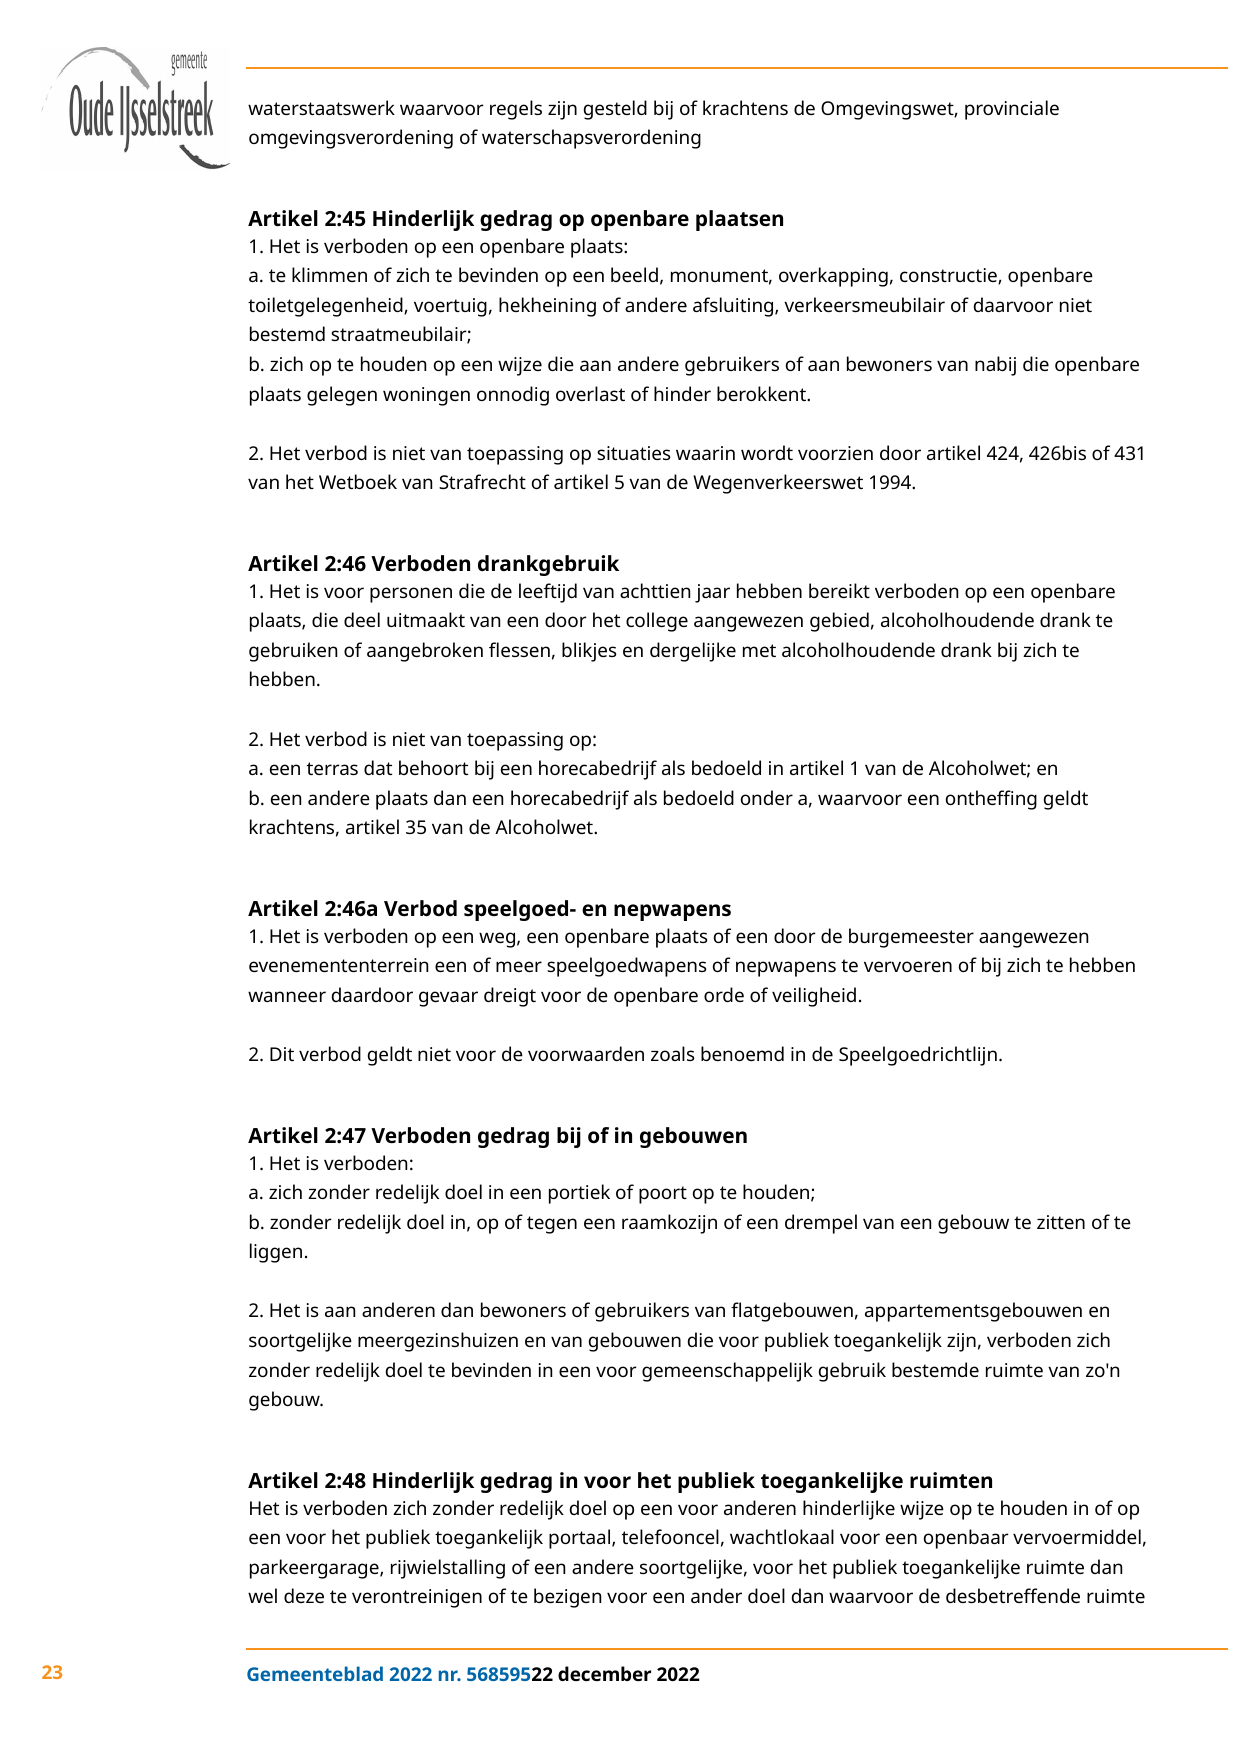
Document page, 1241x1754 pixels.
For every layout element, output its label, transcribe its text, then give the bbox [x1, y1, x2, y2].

text a. een terras dat behoort bij een horecabedrijf als bedoeld in artikel 1 van de Alcoholwet; en [248, 755, 1152, 781]
text Artikel 2:45 Hinderlijk gedrag op openbare plaatsen [248, 204, 1152, 233]
text 2. Het verbod is niet van toepassing op: [248, 726, 1152, 752]
text 1. Het is verboden: [248, 1150, 1152, 1176]
text Artikel 2:48 Hinderlijk gedrag in voor het publiek toegankelijke ruimten [248, 1466, 1152, 1495]
text b. een andere plaats dan een horecabedrijf als bedoeld onder a, waarvoor een ontheffing geldt krachtens, artikel 35 van de Alcoholwet. [248, 785, 1152, 840]
text Artikel 2:47 Verboden gedrag bij of in gebouwen [248, 1121, 1152, 1150]
text b. zich op te houden op een wijze die aan andere gebruikers of aan bewoners van nabij die openbare plaats gelegen woningen onnodig overlast of hinder berokkent. [248, 351, 1152, 406]
text 1. Het is verboden op een openbare plaats: [248, 233, 1152, 258]
text 1. Het is verboden op een weg, een openbare plaats of een door de burgemeester aangewezen evenemententerrein een of meer speelgoedwapens of nepwapens te vervoeren of bij zich te hebben wanneer daardoor gevaar dreigt voor de openbare orde of veiligheid. [248, 923, 1152, 1008]
text Artikel 2:46a Verbod speelgoed- en nepwapens [248, 894, 1152, 923]
text 2. Dit verbod geldt niet voor de voorwaarden zoals benoemd in de Speelgoedrichtlijn. [248, 1041, 1152, 1067]
text a. zich zonder redelijk doel in een portiek of poort op te houden; [248, 1179, 1152, 1205]
text waterstaatswerk waarvoor regels zijn gesteld bij of krachtens de Omgevingswet, provinciale omgevingsverordening of waterschapsverordening [248, 95, 1152, 150]
text 2. Het verbod is niet van toepassing op situaties waarin wordt voorzien door artikel 424, 426bis of 431 van het Wetboek van Strafrecht of artikel 5 van de Wegenverkeerswet 1994. [248, 440, 1152, 495]
picture [41, 47, 231, 172]
text b. zonder redelijk doel in, op of tegen een raamkozijn of een drempel van een gebouw te zitten of te liggen. [248, 1209, 1152, 1264]
text Artikel 2:46 Verboden drankgebruik [248, 549, 1152, 578]
text Het is verboden zich zonder redelijk doel op een voor anderen hinderlijke wijze op te houden in of op een voor het publiek toegankelijk portaal, telefooncel, wachtlokaal voor een openbaar vervoermiddel, parkeergarage, rijwielstalling of een andere soortgelijke, voor het publiek toegankelijke ruimte dan wel deze te verontreinigen of te bezigen voor een ander doel dan waarvoor de desbetreffende ruimte [248, 1495, 1152, 1609]
text 2. Het is aan anderen dan bewoners of gebruikers van flatgebouwen, appartementsgebouwen en soortgelijke meergezinshuizen en van gebouwen die voor publiek toegankelijk zijn, verboden zich zonder redelijk doel te bevinden in een voor gemeenschappelijk gebruik bestemde ruimte van zo'n gebouw. [248, 1298, 1152, 1412]
text a. te klimmen of zich te bevinden op een beeld, monument, overkapping, constructie, openbare toiletgelegenheid, voertuig, hekheining of andere afsluiting, verkeersmeubilair of daarvoor niet bestemd straatmeubilair; [248, 262, 1152, 347]
text 1. Het is voor personen die de leeftijd van achttien jaar hebben bereikt verboden op een openbare plaats, die deel uitmaakt van een door het college aangewezen gebied, alcoholhoudende drank te gebruiken of aangebroken flessen, blikjes en dergelijke met alcoholhoudende drank bij zich te hebben. [248, 578, 1152, 692]
